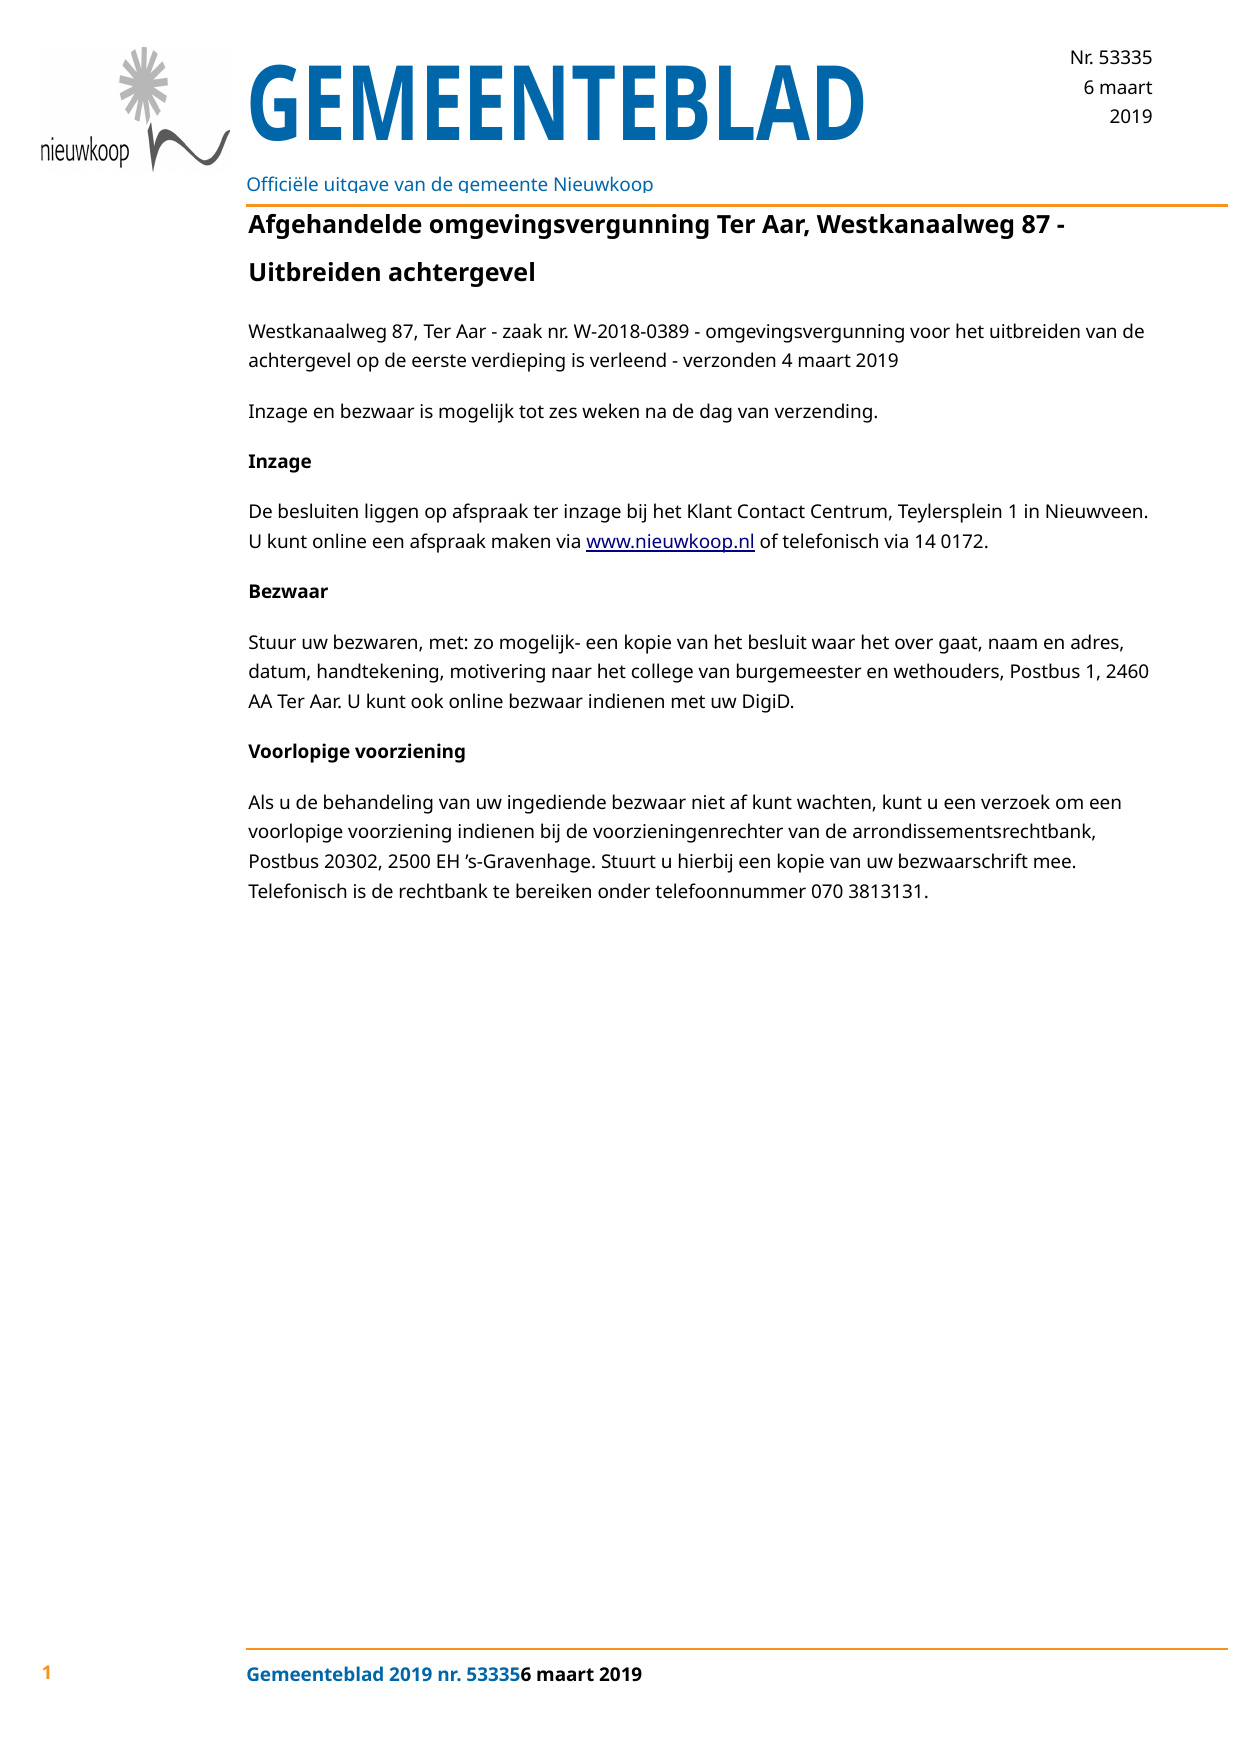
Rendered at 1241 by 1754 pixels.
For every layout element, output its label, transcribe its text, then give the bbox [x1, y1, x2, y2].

text Als u de behandeling van uw ingediende bezwaar niet af kunt wachten, kunt u een verzoek om een voorlopige voorziening indienen bij de voorzieningenrechter van de arrondissementsrechtbank, Postbus 20302, 2500 EH ’s-Gravenhage. Stuurt u hierbij een kopie van uw bezwaarschrift mee. Telefonisch is de rechtbank te bereiken onder telefoonnummer 070 3813131. [248, 789, 1152, 904]
text Inzage en bezwaar is mogelijk tot zes weken na de dag van verzending. [248, 398, 1152, 424]
picture [41, 47, 231, 172]
text Stuur uw bezwaren, met: zo mogelijk- een kopie van het besluit waar het over gaat, naam en adres, datum, handtekening, motivering naar het college van burgemeester en wethouders, Postbus 1, 2460 AA Ter Aar. U kunt ook online bezwaar indienen met uw DigiD. [248, 629, 1152, 714]
text De besluiten liggen op afspraak ter inzage bij het Klant Contact Centrum, Teylersplein 1 in Nieuwveen. U kunt online een afspraak maken via www.nieuwkoop.nl of telefonisch via 14 0172. [248, 499, 1152, 554]
text Bezwaar [248, 579, 1152, 604]
text Inzage [248, 448, 1152, 474]
text Westkanaalweg 87, Ter Aar - zaak nr. W-2018-0389 - omgevingsvergunning voor het uitbreiden van de achtergevel op de eerste verdieping is verleend - verzonden 4 maart 2019 [248, 318, 1152, 373]
text Afgehandelde omgevingsvergunning Ter Aar, Westkanaalweg 87 - Uitbreiden achtergevel [248, 207, 1152, 288]
text Voorlopige voorziening [248, 739, 1152, 764]
